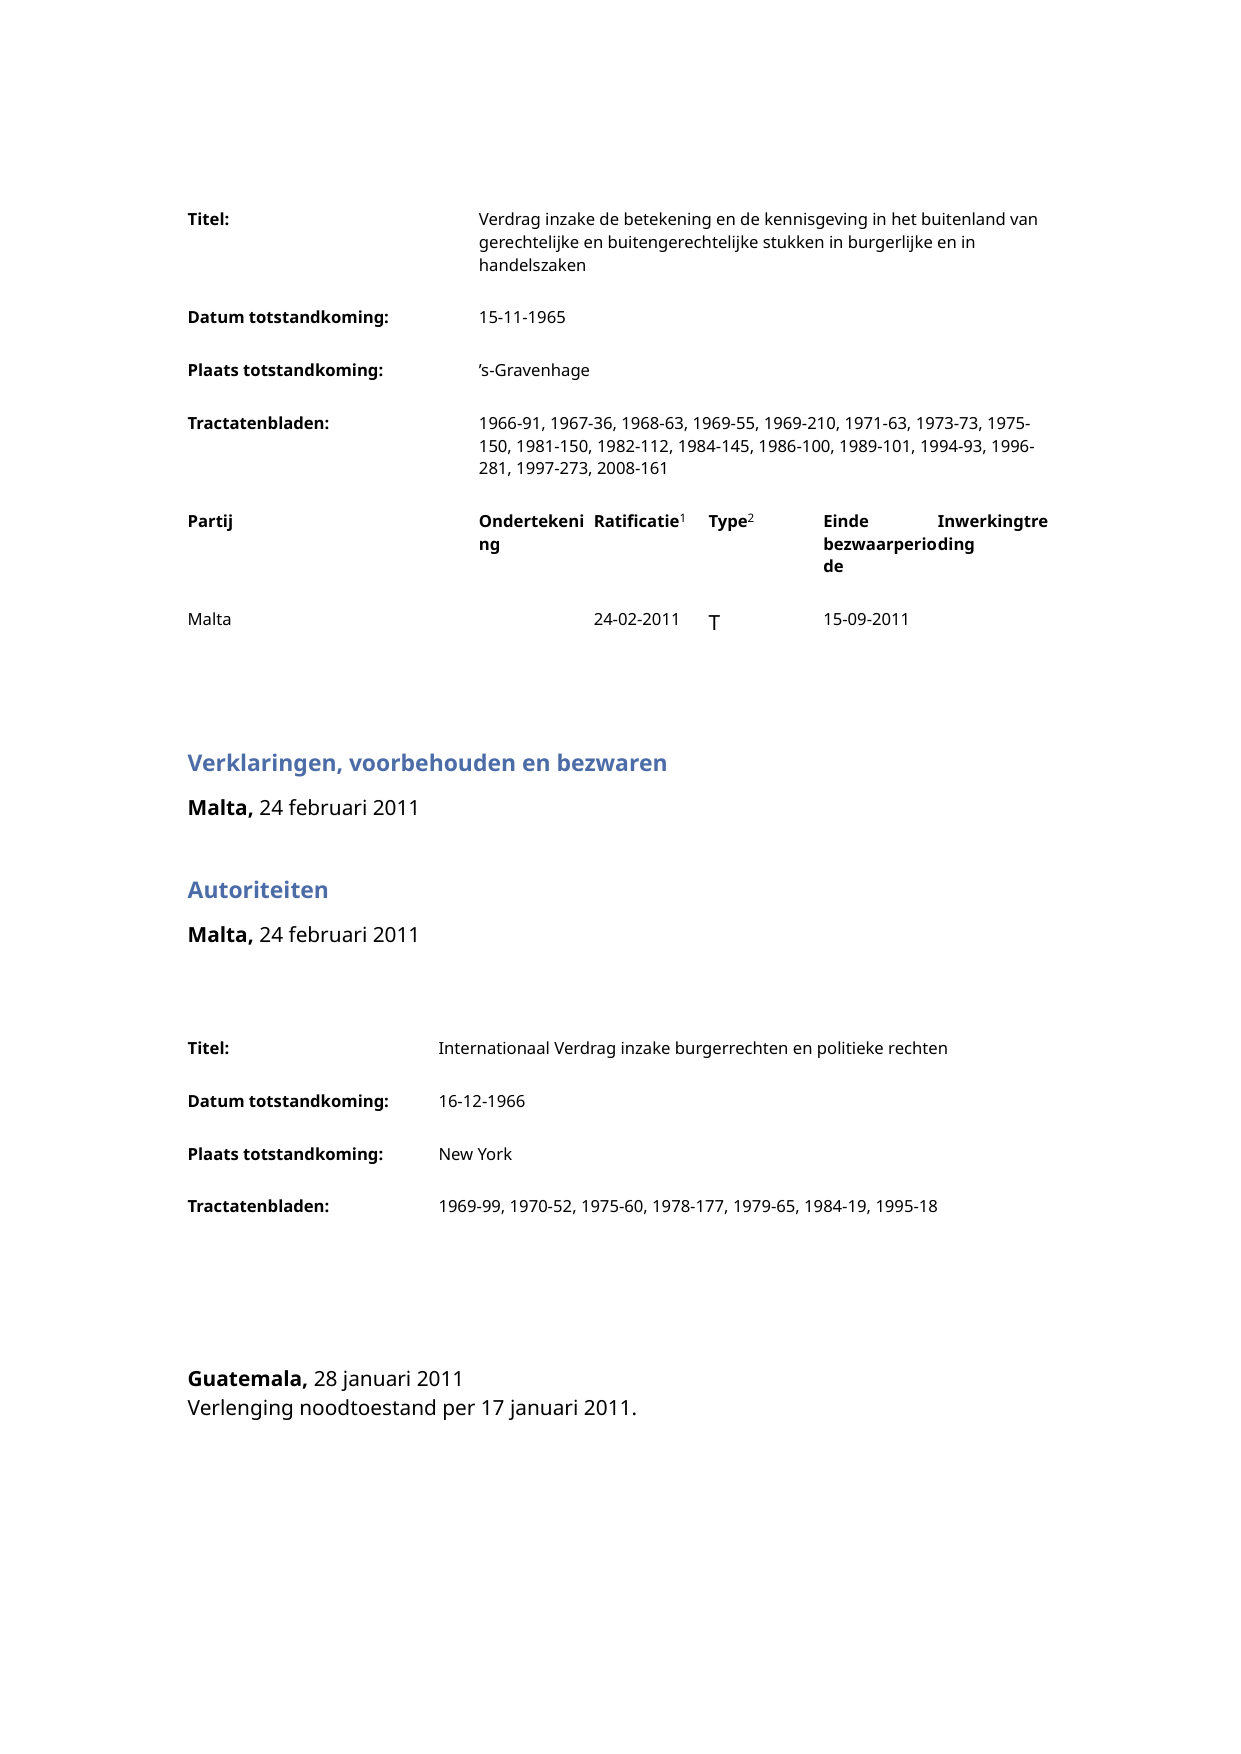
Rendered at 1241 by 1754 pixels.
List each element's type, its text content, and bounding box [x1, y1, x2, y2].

table_header Titel: [188, 208, 479, 306]
table_cell T [708, 608, 823, 666]
text Verlenging noodtoestand per 17 januari 2011. [187, 1393, 1053, 1421]
table_cell Tractatenbladen: [188, 411, 479, 509]
table_cell Type2 [708, 510, 823, 608]
table_cell Plaats totstandkoming: [188, 1142, 438, 1195]
table_cell Tractatenbladen: [188, 1195, 438, 1248]
text Malta, 24 februari 2011 [187, 793, 1053, 822]
table_cell [479, 608, 593, 666]
table_cell Ondertekening [479, 510, 593, 608]
table_cell 15-09-2011 [823, 608, 938, 666]
table_cell 1969-99, 1970-52, 1975-60, 1978-177, 1979-65, 1984-19, 1995-18 [438, 1195, 1053, 1248]
table_cell [938, 608, 1053, 666]
text Guatemala, 28 januari 2011 [187, 1364, 1053, 1393]
table_header Titel: [188, 1037, 438, 1089]
table_header Internationaal Verdrag inzake burgerrechten en politieke rechten [438, 1037, 1053, 1089]
table_cell 1966-91, 1967-36, 1968-63, 1969-55, 1969-210, 1971-63, 1973-73, 1975-150, 1981-150, 1982-112, 1984-145, 1986-100, 1989-101, 1994-93, 1996-281, 1997-273, 2008-161 [479, 411, 1053, 509]
table_cell Datum totstandkoming: [188, 306, 479, 359]
table_cell Inwerkingtreding [938, 510, 1053, 608]
table_cell 24-02-2011 [594, 608, 708, 666]
table_cell New York [438, 1142, 1053, 1195]
subtitle Verklaringen, voorbehouden en bezwaren [187, 747, 1053, 778]
table_cell 15-11-1965 [479, 306, 1053, 359]
table_cell Partij [188, 510, 479, 608]
table_header Verdrag inzake de betekening en de kennisgeving in het buitenland van gerechtelijke en buitengerechtelijke stukken in burgerlijke en in handelszaken [479, 208, 1053, 306]
text Malta, 24 februari 2011 [187, 921, 1053, 949]
table_cell [188, 1248, 1053, 1306]
table_cell Datum totstandkoming: [188, 1090, 438, 1142]
table_cell Malta [188, 608, 479, 666]
table_cell Einde bezwaarperiode [823, 510, 938, 608]
subtitle Autoriteiten [187, 874, 1053, 906]
table_cell Plaats totstandkoming: [188, 359, 479, 411]
table_cell ’s-Gravenhage [479, 359, 1053, 411]
table_cell 16-12-1966 [438, 1090, 1053, 1142]
table_cell Ratificatie1 [594, 510, 708, 608]
